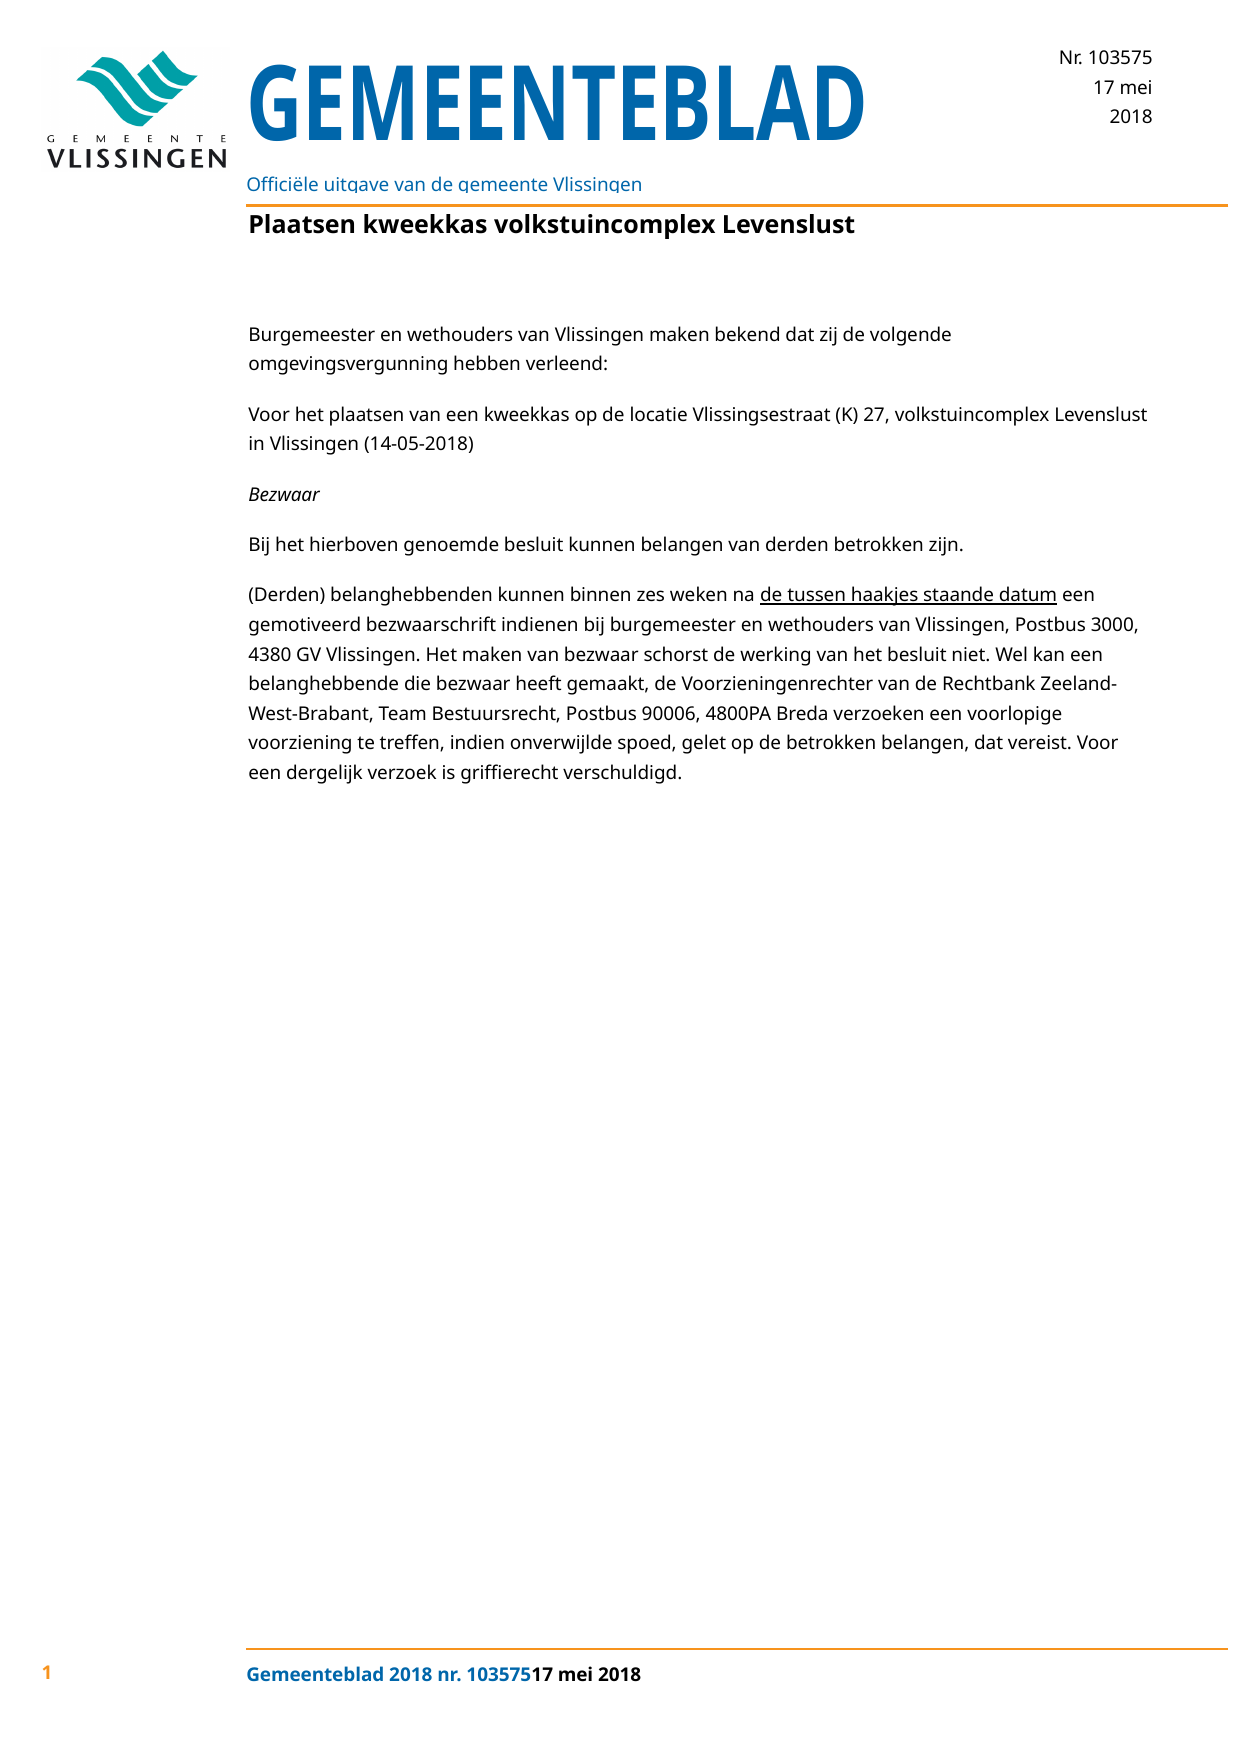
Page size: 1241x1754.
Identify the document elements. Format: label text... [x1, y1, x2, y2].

text (Derden) belanghebbenden kunnen binnen zes weken na de tussen haakjes staande datum een gemotiveerd bezwaarschrift indienen bij burgemeester en wethouders van Vlissingen, Postbus 3000, 4380 GV Vlissingen. Het maken van bezwaar schorst de werking van het besluit niet. Wel kan een belanghebbende die bezwaar heeft gemaakt, de Voorzieningenrechter van de Rechtbank Zeeland-West-Brabant, Team Bestuursrecht, Postbus 90006, 4800PA Breda verzoeken een voorlopige voorziening te treffen, indien onverwijlde spoed, gelet op de betrokken belangen, dat vereist. Voor een dergelijk verzoek is griffierecht verschuldigd. [248, 582, 1152, 785]
text Voor het plaatsen van een kweekkas op de locatie Vlissingsestraat (K) 27, volkstuincomplex Levenslust in Vlissingen (14-05-2018) [248, 401, 1152, 456]
picture [41, 47, 231, 172]
text Bij het hierboven genoemde besluit kunnen belangen van derden betrokken zijn. [248, 531, 1152, 557]
text Plaatsen kweekkas volkstuincomplex Levenslust [248, 207, 1152, 241]
text Burgemeester en wethouders van Vlissingen maken bekend dat zij de volgende omgevingsvergunning hebben verleend: [248, 321, 1152, 376]
text Bezwaar [248, 481, 1152, 506]
